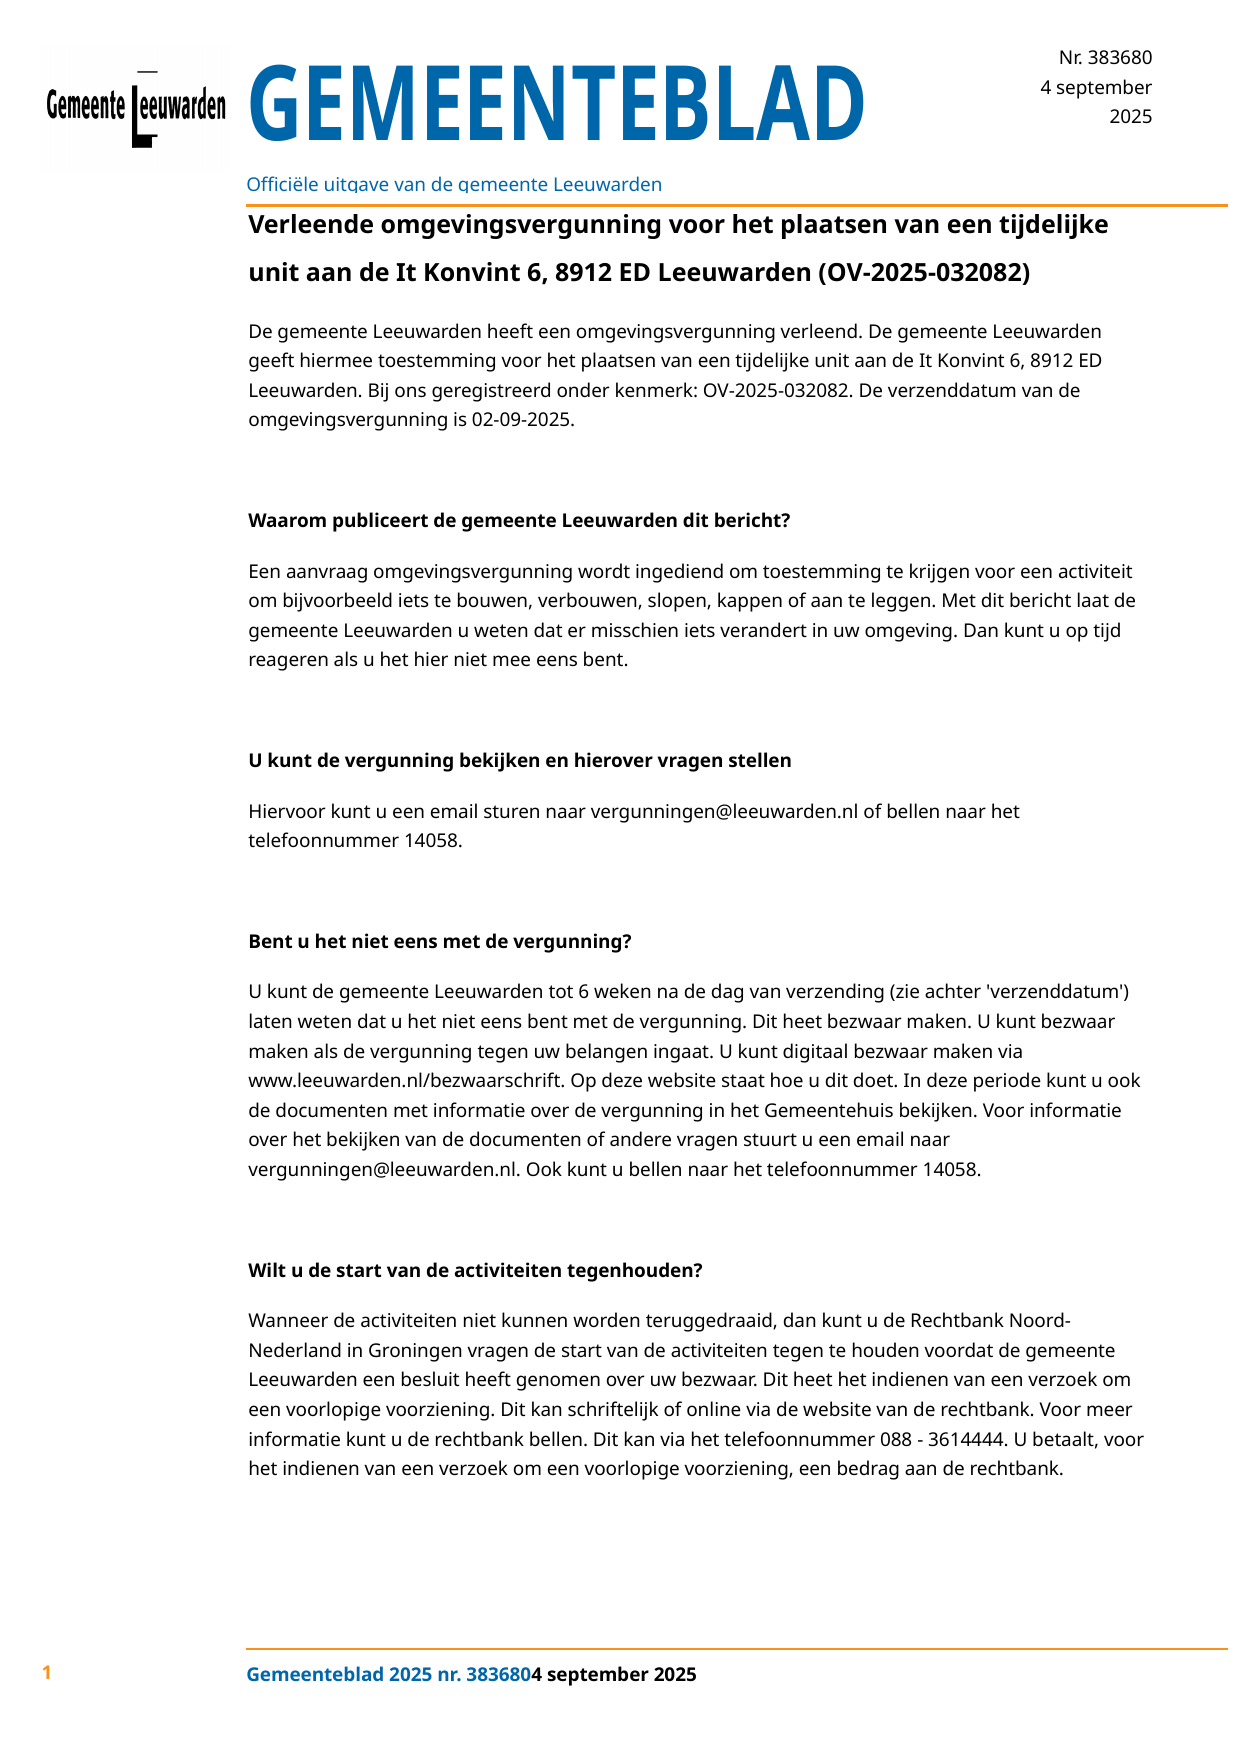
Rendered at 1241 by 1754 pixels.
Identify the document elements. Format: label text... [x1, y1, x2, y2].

text De gemeente Leeuwarden heeft een omgevingsvergunning verleend. De gemeente Leeuwarden geeft hiermee toestemming voor het plaatsen van een tijdelijke unit aan de It Konvint 6, 8912 ED Leeuwarden. Bij ons geregistreerd onder kenmerk: OV-2025-032082. De verzenddatum van de omgevingsvergunning is 02-09-2025. [248, 318, 1152, 432]
text Wanneer de activiteiten niet kunnen worden teruggedraaid, dan kunt u de Rechtbank Noord-Nederland in Groningen vragen de start van de activiteiten tegen te houden voordat de gemeente Leeuwarden een besluit heeft genomen over uw bezwaar. Dit heet het indienen van een verzoek om een voorlopige voorziening. Dit kan schriftelijk of online via de website van de rechtbank. Voor meer informatie kunt u de rechtbank bellen. Dit kan via het telefoonnummer 088 - 3614444. U betaalt, voor het indienen van een verzoek om een voorlopige voorziening, een bedrag aan de rechtbank. [248, 1307, 1152, 1481]
text Bent u het niet eens met de vergunning? [248, 928, 1152, 954]
text U kunt de gemeente Leeuwarden tot 6 weken na de dag van verzending (zie achter 'verzenddatum') laten weten dat u het niet eens bent met de vergunning. Dit heet bezwaar maken. U kunt bezwaar maken als de vergunning tegen uw belangen ingaat. U kunt digitaal bezwaar maken via www.leeuwarden.nl/bezwaarschrift. Op deze website staat hoe u dit doet. In deze periode kunt u ook de documenten met informatie over de vergunning in het Gemeentehuis bekijken. Voor informatie over het bekijken van de documenten of andere vragen stuurt u een email naar vergunningen@leeuwarden.nl. Ook kunt u bellen naar het telefoonnummer 14058. [248, 979, 1152, 1182]
text Een aanvraag omgevingsvergunning wordt ingediend om toestemming te krijgen voor een activiteit om bijvoorbeeld iets te bouwen, verbouwen, slopen, kappen of aan te leggen. Met dit bericht laat de gemeente Leeuwarden u weten dat er misschien iets verandert in uw omgeving. Dan kunt u op tijd reageren als u het hier niet mee eens bent. [248, 558, 1152, 672]
text Waarom publiceert de gemeente Leeuwarden dit bericht? [248, 507, 1152, 533]
text Wilt u de start van de activiteiten tegenhouden? [248, 1257, 1152, 1283]
text U kunt de vergunning bekijken en hierover vragen stellen [248, 747, 1152, 773]
text Verleende omgevingsvergunning voor het plaatsen van een tijdelijke unit aan de It Konvint 6, 8912 ED Leeuwarden (OV-2025-032082) [248, 207, 1152, 288]
text Hiervoor kunt u een email sturen naar vergunningen@leeuwarden.nl of bellen naar het telefoonnummer 14058. [248, 798, 1152, 853]
picture [41, 47, 231, 172]
